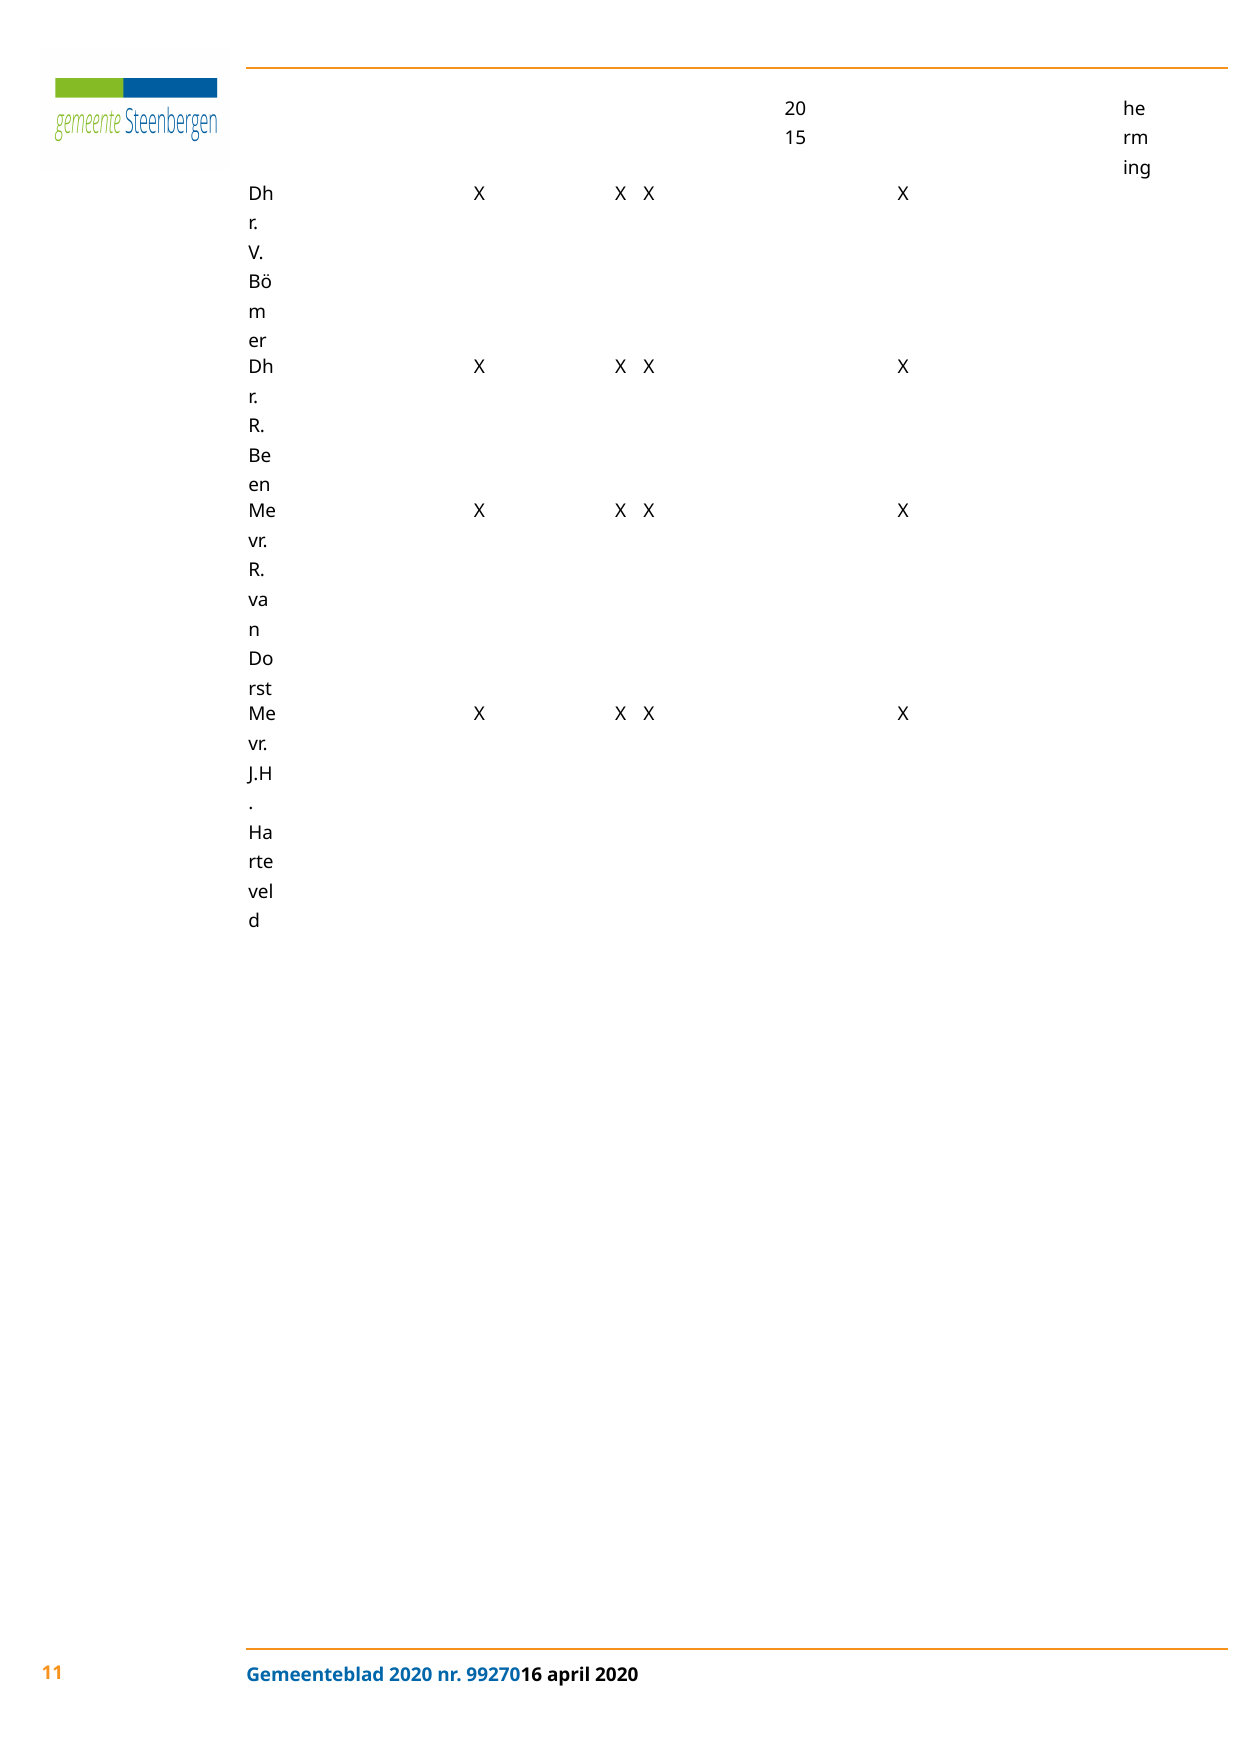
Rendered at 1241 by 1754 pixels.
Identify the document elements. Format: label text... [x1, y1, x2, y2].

table_cell [502, 498, 530, 701]
table_cell [728, 95, 756, 180]
table_cell [784, 353, 812, 497]
table_cell [530, 180, 558, 353]
table_cell [954, 180, 982, 353]
table_cell [841, 701, 869, 933]
table_cell [756, 95, 784, 180]
table_cell [1010, 498, 1038, 701]
table_cell [869, 353, 897, 497]
table_cell [671, 701, 699, 933]
table_cell Mevr. J.H. Harteveld [248, 701, 276, 933]
table_cell [361, 498, 389, 701]
table_cell [559, 498, 587, 701]
table_cell [389, 353, 417, 497]
table_cell [530, 353, 558, 497]
table_cell [728, 180, 756, 353]
table_cell [276, 353, 304, 497]
table_cell [587, 180, 615, 353]
table_cell [1123, 701, 1152, 933]
table_cell [869, 701, 897, 933]
table_cell [446, 180, 474, 353]
table_cell [1038, 701, 1066, 933]
table_cell [728, 701, 756, 933]
table_cell [813, 353, 841, 497]
table_cell Mevr. R. van Dorst [248, 498, 276, 701]
table_cell [587, 498, 615, 701]
table_cell [671, 180, 699, 353]
table_cell [446, 498, 474, 701]
table_cell [417, 180, 446, 353]
table_cell [728, 353, 756, 497]
table_cell [559, 180, 587, 353]
table_cell [813, 95, 841, 180]
table_cell [333, 701, 361, 933]
table_cell [954, 353, 982, 497]
table_cell [389, 498, 417, 701]
table_cell [1010, 701, 1038, 933]
table_cell [1066, 353, 1095, 497]
table_cell 2015 [784, 95, 812, 180]
table_cell [304, 701, 333, 933]
table_cell [276, 180, 304, 353]
table_cell X [474, 353, 502, 497]
table_cell [446, 701, 474, 933]
table_cell [925, 95, 954, 180]
table_cell [446, 353, 474, 497]
table_cell X [897, 498, 925, 701]
table_cell [643, 95, 671, 180]
table_cell [417, 701, 446, 933]
table_cell [1010, 95, 1038, 180]
table_cell [559, 353, 587, 497]
table_cell [700, 95, 728, 180]
table_cell [954, 701, 982, 933]
table_cell [1038, 498, 1066, 701]
table_cell [304, 498, 333, 701]
table_cell X [615, 353, 643, 497]
table_cell [1066, 95, 1095, 180]
table_cell [333, 180, 361, 353]
table_cell [982, 95, 1010, 180]
table_cell [1123, 498, 1152, 701]
table_cell [869, 95, 897, 180]
table_cell [1095, 701, 1123, 933]
table_cell [1095, 353, 1123, 497]
table_cell Dhr. V. Bömer [248, 180, 276, 353]
table_cell [389, 180, 417, 353]
table_cell [361, 353, 389, 497]
table_cell [333, 95, 361, 180]
table_cell [700, 353, 728, 497]
table_cell [530, 701, 558, 933]
table_cell [276, 95, 304, 180]
table_cell [389, 701, 417, 933]
table_cell [333, 498, 361, 701]
table_cell [756, 701, 784, 933]
table_cell X [897, 701, 925, 933]
table_cell [1038, 353, 1066, 497]
table_cell [813, 498, 841, 701]
table_cell [530, 498, 558, 701]
table_cell [925, 353, 954, 497]
table_cell [587, 95, 615, 180]
table_cell [1038, 95, 1066, 180]
table_cell [276, 701, 304, 933]
table_cell [530, 95, 558, 180]
table_cell [784, 180, 812, 353]
table_cell herming [1123, 95, 1152, 180]
table_cell X [474, 701, 502, 933]
table_cell X [474, 498, 502, 701]
table_cell [1123, 180, 1152, 353]
table_cell [1066, 180, 1095, 353]
table_cell [304, 180, 333, 353]
table_cell [756, 180, 784, 353]
table_cell [813, 701, 841, 933]
table_cell X [615, 498, 643, 701]
table_cell [1095, 95, 1123, 180]
table_cell [1095, 498, 1123, 701]
table_cell [869, 180, 897, 353]
table_cell [841, 95, 869, 180]
table_cell [841, 180, 869, 353]
table_cell [1095, 180, 1123, 353]
table_cell [700, 180, 728, 353]
table_cell [954, 95, 982, 180]
table_cell [756, 498, 784, 701]
table_cell [502, 353, 530, 497]
table_cell [333, 353, 361, 497]
table_cell [982, 498, 1010, 701]
table_cell [700, 701, 728, 933]
table_cell [248, 95, 276, 180]
table_cell [502, 95, 530, 180]
table_cell [869, 498, 897, 701]
table_cell [587, 353, 615, 497]
table_cell [1038, 180, 1066, 353]
table_cell [502, 180, 530, 353]
table_cell [982, 180, 1010, 353]
table_cell [1010, 180, 1038, 353]
table_cell [361, 95, 389, 180]
table_cell X [897, 353, 925, 497]
table_cell [925, 498, 954, 701]
table_cell [671, 95, 699, 180]
table_cell [982, 701, 1010, 933]
table_cell X [643, 498, 671, 701]
table_cell [417, 95, 446, 180]
table_cell [361, 701, 389, 933]
table_cell X [643, 701, 671, 933]
table_cell [841, 353, 869, 497]
table_cell [756, 353, 784, 497]
table_cell [276, 498, 304, 701]
picture [41, 47, 231, 172]
table_cell [1066, 498, 1095, 701]
table_cell [446, 95, 474, 180]
table_cell [925, 180, 954, 353]
table_cell [1010, 353, 1038, 497]
table_cell [897, 95, 925, 180]
table_cell [784, 498, 812, 701]
table_cell [417, 498, 446, 701]
table_cell [841, 498, 869, 701]
table_cell [671, 353, 699, 497]
table_cell [615, 95, 643, 180]
table_cell [813, 180, 841, 353]
table_cell [954, 498, 982, 701]
table_cell X [897, 180, 925, 353]
table_cell [304, 95, 333, 180]
table_cell Dhr. R. Been [248, 353, 276, 497]
table_cell [671, 498, 699, 701]
table_cell [559, 701, 587, 933]
table_cell [502, 701, 530, 933]
table_cell [1066, 701, 1095, 933]
table_cell X [643, 180, 671, 353]
table_cell [361, 180, 389, 353]
table_cell X [615, 701, 643, 933]
table_cell X [643, 353, 671, 497]
table_cell [925, 701, 954, 933]
table_cell [1123, 353, 1152, 497]
table_cell [389, 95, 417, 180]
table_cell X [474, 180, 502, 353]
table_cell [982, 353, 1010, 497]
table_cell [728, 498, 756, 701]
table_cell [474, 95, 502, 180]
table_cell [587, 701, 615, 933]
table_cell [559, 95, 587, 180]
table_cell [700, 498, 728, 701]
table_cell X [615, 180, 643, 353]
table_cell [304, 353, 333, 497]
table_cell [784, 701, 812, 933]
table_cell [417, 353, 446, 497]
